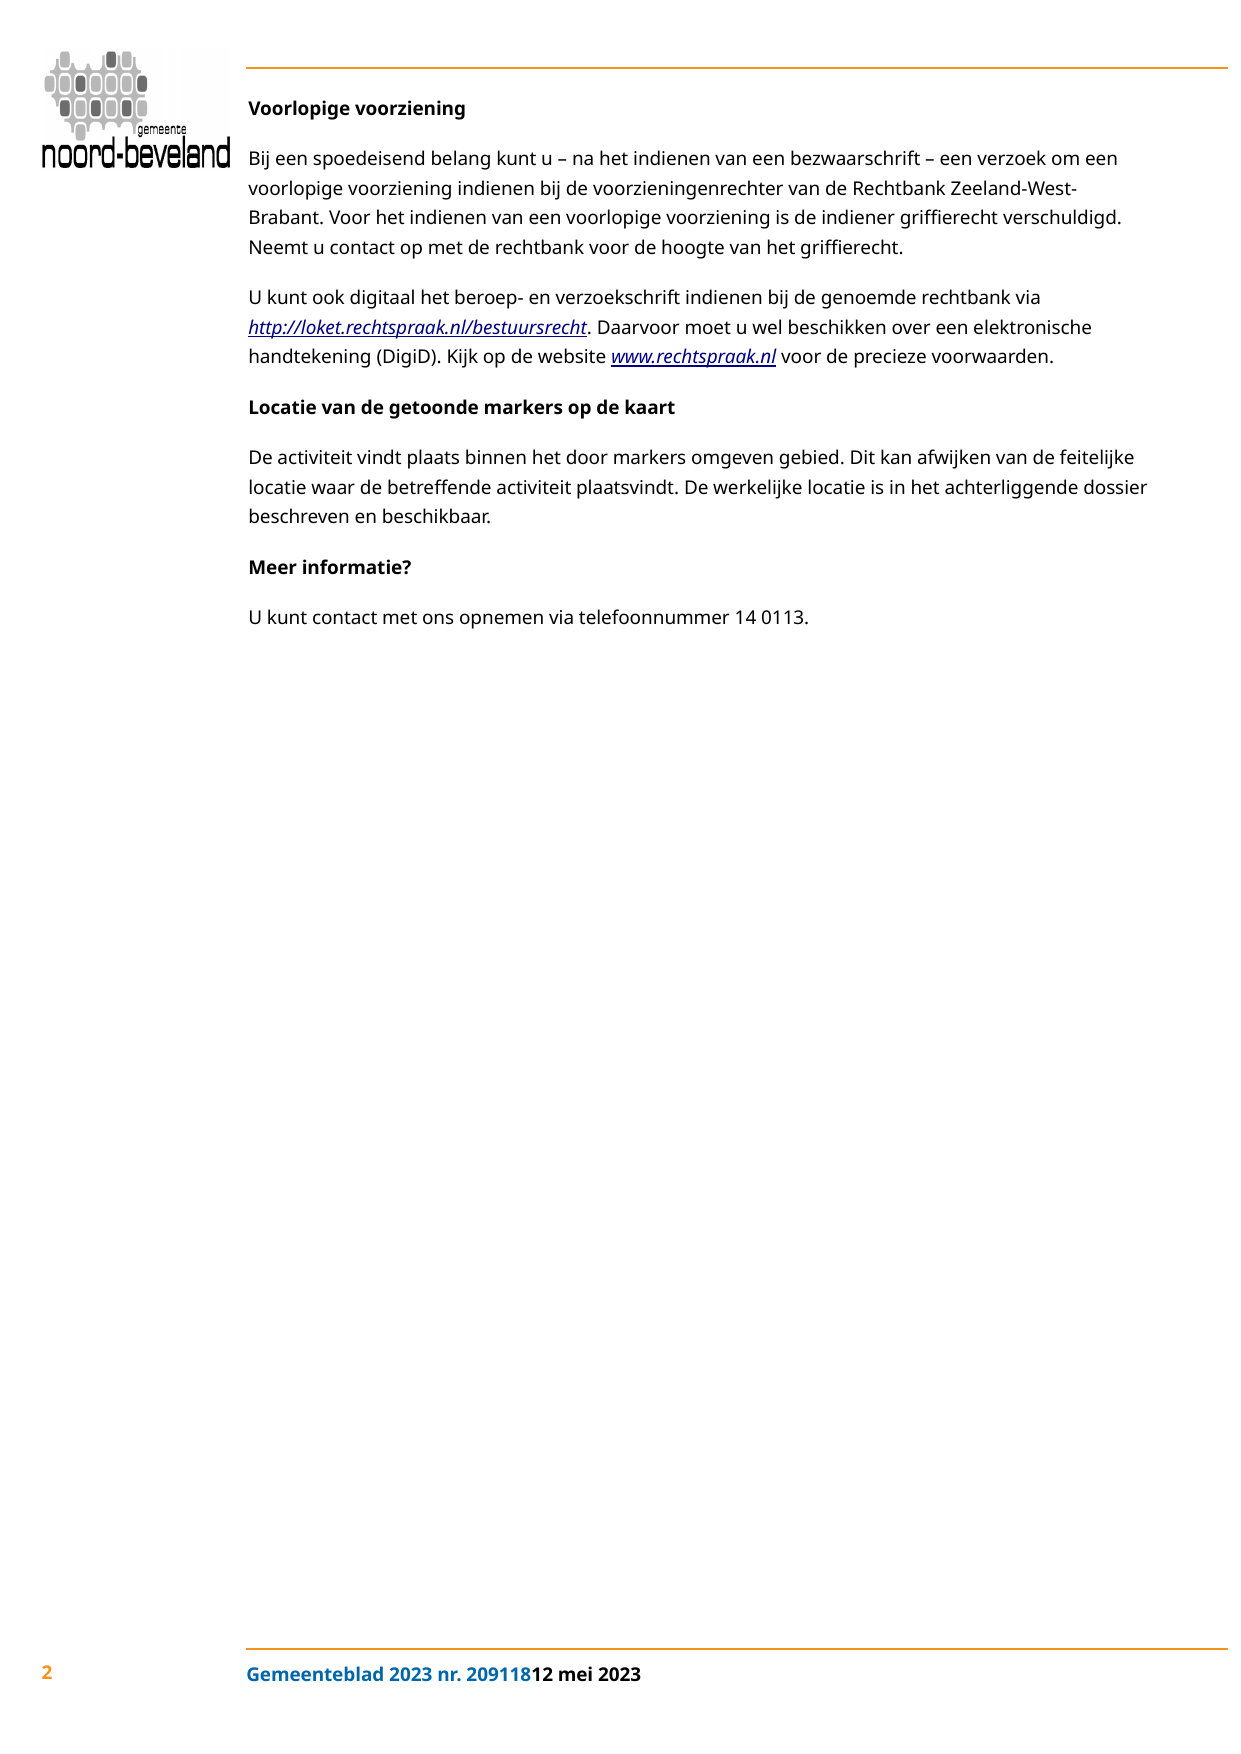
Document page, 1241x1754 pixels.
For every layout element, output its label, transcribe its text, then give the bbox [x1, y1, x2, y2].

text Meer informatie? [248, 554, 1152, 580]
text U kunt ook digitaal het beroep- en verzoekschrift indienen bij de genoemde rechtbank via http://loket.rechtspraak.nl/bestuursrecht. Daarvoor moet u wel beschikken over een elektronische handtekening (DigiD). Kijk op de website www.rechtspraak.nl voor de precieze voorwaarden. [248, 284, 1152, 369]
text U kunt contact met ons opnemen via telefoonnummer 14 0113. [248, 604, 1152, 630]
picture [41, 47, 231, 172]
text Locatie van de getoonde markers op de kaart [248, 394, 1152, 420]
text De activiteit vindt plaats binnen het door markers omgeven gebied. Dit kan afwijken van de feitelijke locatie waar de betreffende activiteit plaatsvindt. De werkelijke locatie is in het achterliggende dossier beschreven en beschikbaar. [248, 444, 1152, 529]
text Bij een spoedeisend belang kunt u – na het indienen van een bezwaarschrift – een verzoek om een voorlopige voorziening indienen bij de voorzieningenrechter van de Rechtbank Zeeland-West-Brabant. Voor het indienen van een voorlopige voorziening is de indiener griffierecht verschuldigd. Neemt u contact op met de rechtbank voor de hoogte van het griffierecht. [248, 145, 1152, 260]
text Voorlopige voorziening [248, 95, 1152, 121]
